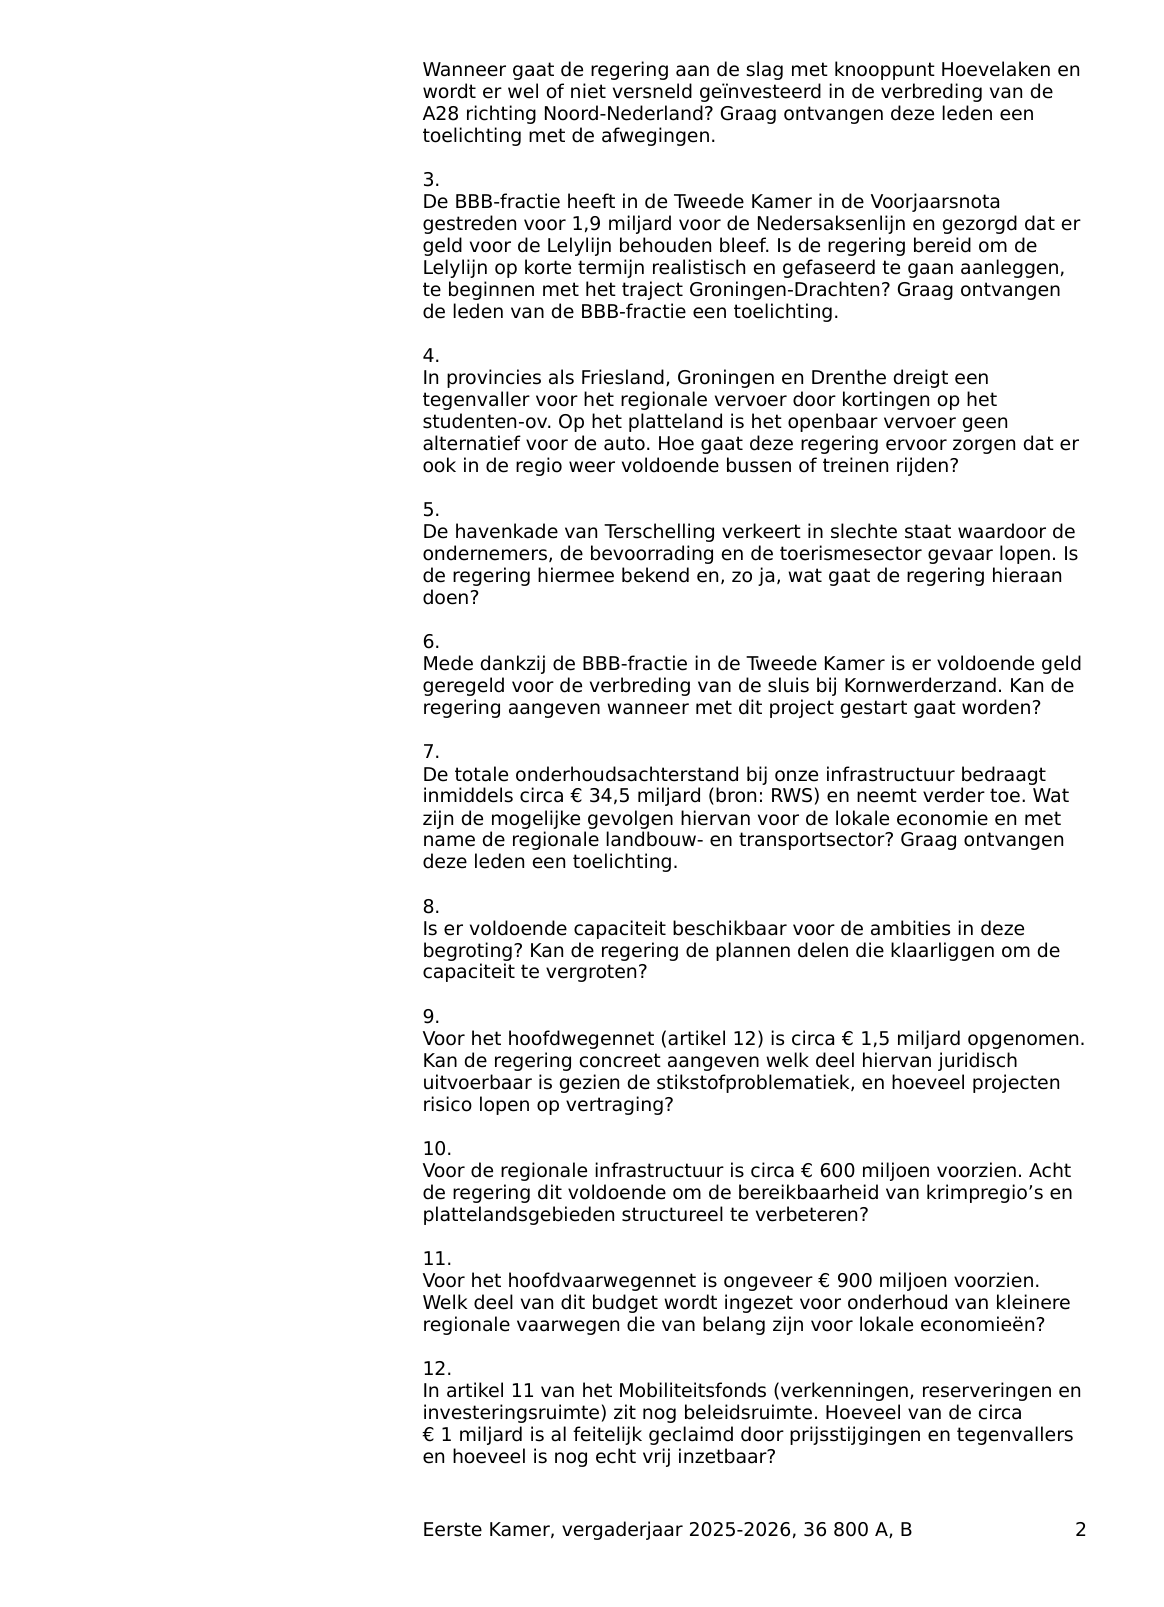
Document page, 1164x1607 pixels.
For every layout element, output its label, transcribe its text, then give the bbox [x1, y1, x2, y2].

text 3. [422, 169, 1087, 191]
text Mede dankzij de BBB-fractie in de Tweede Kamer is er voldoende geld geregeld voor de verbreding van de sluis bij Kornwerderzand. Kan de regering aangeven wanneer met dit project gestart gaat worden? [422, 653, 1087, 719]
text Is er voldoende capaciteit beschikbaar voor de ambities in deze begroting? Kan de regering de plannen delen die klaarliggen om de capaciteit te vergroten? [422, 917, 1087, 983]
text Voor de regionale infrastructuur is circa € 600 miljoen voorzien. Acht de regering dit voldoende om de bereikbaarheid van krimpregio’s en plattelandsgebieden structureel te verbeteren? [422, 1160, 1087, 1226]
text In provincies als Friesland, Groningen en Drenthe dreigt een tegenvaller voor het regionale vervoer door kortingen op het studenten-ov. Op het platteland is het openbaar vervoer geen alternatief voor de auto. Hoe gaat deze regering ervoor zorgen dat er ook in de regio weer voldoende bussen of treinen rijden? [422, 367, 1087, 477]
text 4. [422, 345, 1087, 367]
text In artikel 11 van het Mobiliteitsfonds (verkenningen, reserveringen en investeringsruimte) zit nog beleidsruimte. Hoeveel van de circa € 1 miljard is al feitelijk geclaimd door prijsstijgingen en tegenvallers en hoeveel is nog echt vrij inzetbaar? [422, 1380, 1087, 1468]
text De havenkade van Terschelling verkeert in slechte staat waardoor de ondernemers, de bevoorrading en de toerismesector gevaar lopen. Is de regering hiermee bekend en, zo ja, wat gaat de regering hieraan doen? [422, 521, 1087, 609]
text De totale onderhoudsachterstand bij onze infrastructuur bedraagt inmiddels circa € 34,5 miljard (bron: RWS) en neemt verder toe. Wat zijn de mogelijke gevolgen hiervan voor de lokale economie en met name de regionale landbouw- en transportsector? Graag ontvangen deze leden een toelichting. [422, 763, 1087, 873]
text Voor het hoofdvaarwegennet is ongeveer € 900 miljoen voorzien. Welk deel van dit budget wordt ingezet voor onderhoud van kleinere regionale vaarwegen die van belang zijn voor lokale economieën? [422, 1270, 1087, 1336]
text 5. [422, 499, 1087, 521]
text 9. [422, 1006, 1087, 1028]
text 10. [422, 1138, 1087, 1160]
text 12. [422, 1358, 1087, 1380]
text 7. [422, 741, 1087, 763]
text Voor het hoofdwegennet (artikel 12) is circa € 1,5 miljard opgenomen. Kan de regering concreet aangeven welk deel hiervan juridisch uitvoerbaar is gezien de stikstofproblematiek, en hoeveel projecten risico lopen op vertraging? [422, 1028, 1087, 1116]
text 6. [422, 631, 1087, 653]
text Wanneer gaat de regering aan de slag met knooppunt Hoevelaken en wordt er wel of niet versneld geïnvesteerd in de verbreding van de A28 richting Noord-Nederland? Graag ontvangen deze leden een toelichting met de afwegingen. [422, 59, 1087, 147]
text 8. [422, 896, 1087, 917]
text 11. [422, 1248, 1087, 1270]
text De BBB-fractie heeft in de Tweede Kamer in de Voorjaarsnota gestreden voor 1,9 miljard voor de Nedersaksenlijn en gezorgd dat er geld voor de Lelylijn behouden bleef. Is de regering bereid om de Lelylijn op korte termijn realistisch en gefaseerd te gaan aanleggen, te beginnen met het traject Groningen-Drachten? Graag ontvangen de leden van de BBB-fractie een toelichting. [422, 191, 1087, 323]
